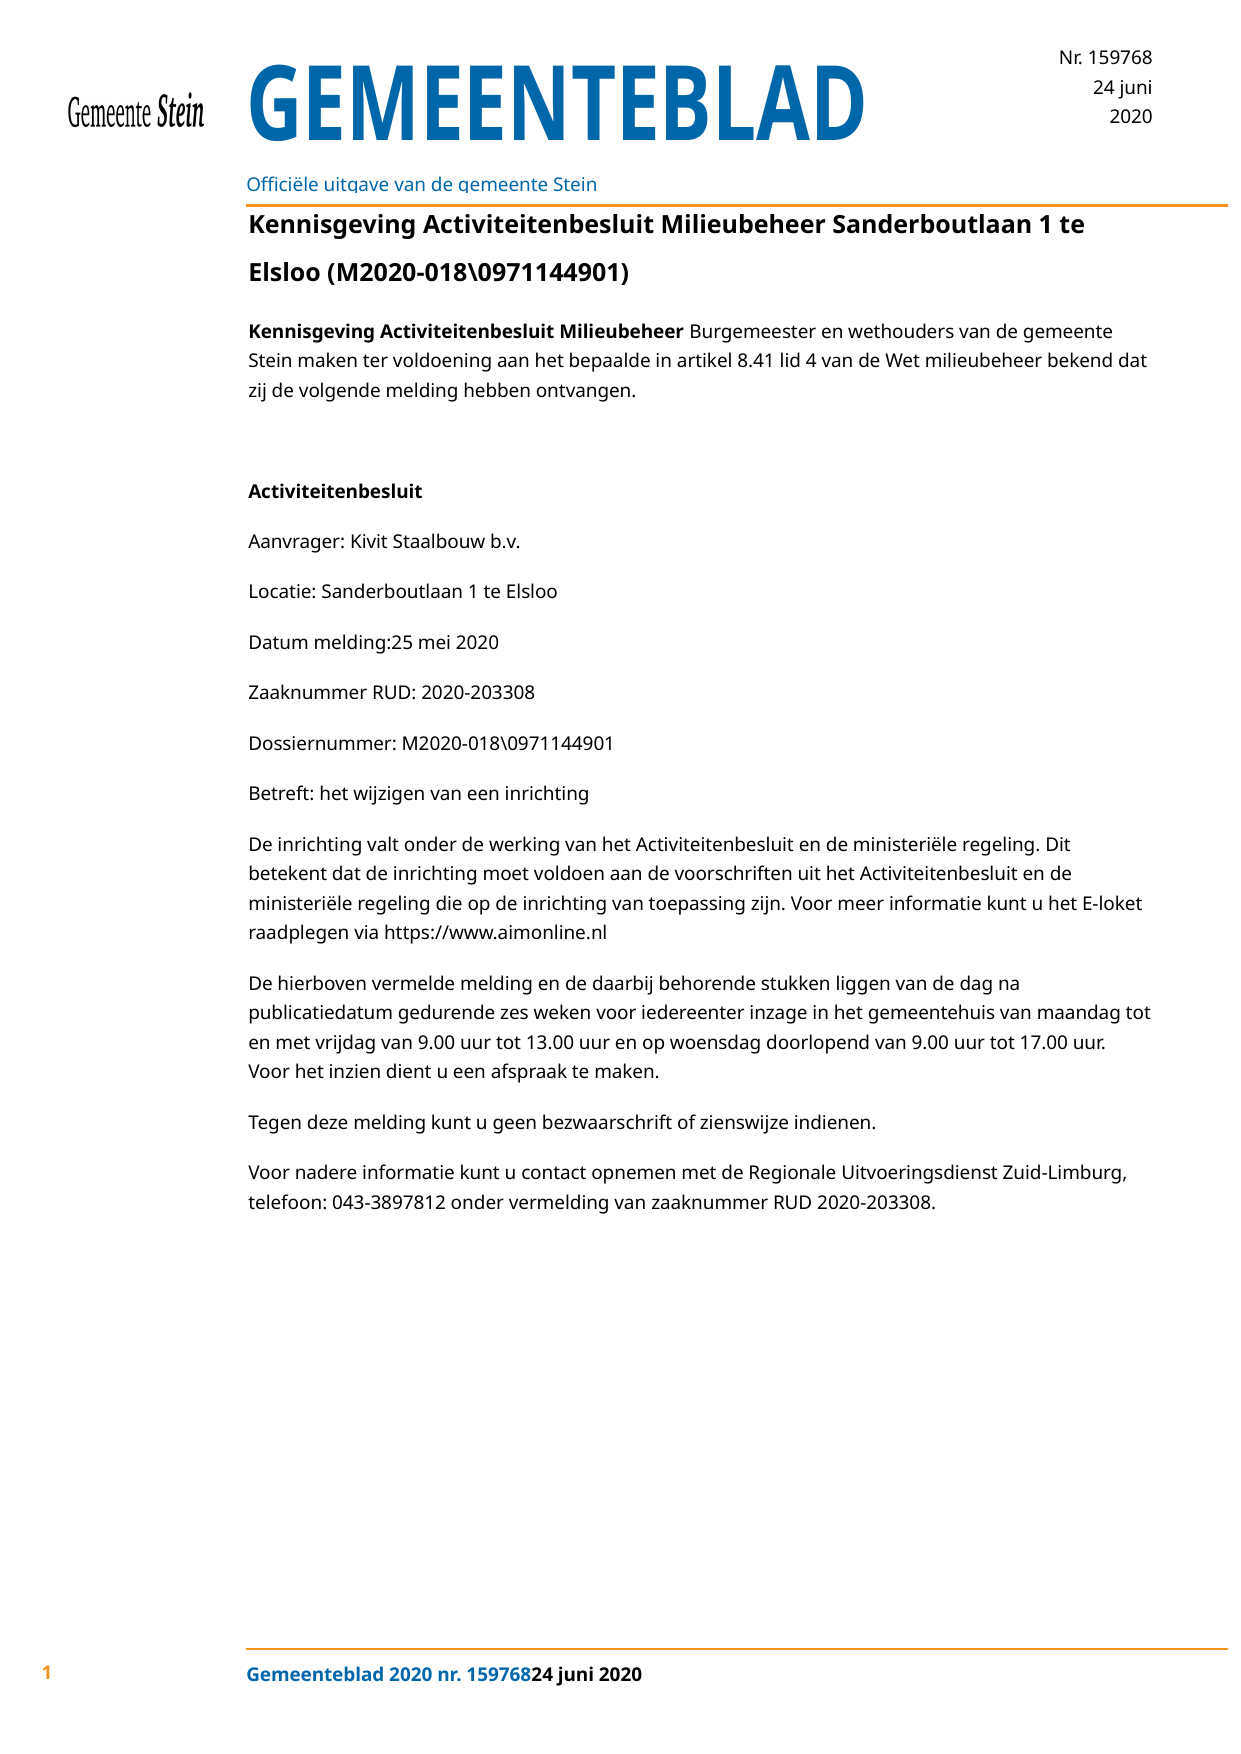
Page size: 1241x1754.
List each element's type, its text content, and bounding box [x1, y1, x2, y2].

text Betreft: het wijzigen van een inrichting [248, 780, 1152, 806]
picture [41, 47, 231, 172]
text Locatie: Sanderboutlaan 1 te Elsloo [248, 579, 1152, 604]
text De inrichting valt onder de werking van het Activiteitenbesluit en de ministeriële regeling. Dit betekent dat de inrichting moet voldoen aan de voorschriften uit het Activiteitenbesluit en de ministeriële regeling die op de inrichting van toepassing zijn. Voor meer informatie kunt u het E-loket raadplegen via https://www.aimonline.nl [248, 831, 1152, 945]
text Dossiernummer: M2020-018\0971144901 [248, 730, 1152, 756]
text Activiteitenbesluit [248, 478, 1152, 504]
text Zaaknummer RUD: 2020-203308 [248, 679, 1152, 705]
text Tegen deze melding kunt u geen bezwaarschrift of zienswijze indienen. [248, 1109, 1152, 1135]
text Kennisgeving Activiteitenbesluit Milieubeheer Sanderboutlaan 1 te Elsloo (M2020-018\0971144901) [248, 207, 1152, 288]
text Voor nadere informatie kunt u contact opnemen met de Regionale Uitvoeringsdienst Zuid-Limburg, telefoon: 043-3897812 onder vermelding van zaaknummer RUD 2020-203308. [248, 1159, 1152, 1215]
text Datum melding:25 mei 2020 [248, 629, 1152, 655]
text De hierboven vermelde melding en de daarbij behorende stukken liggen van de dag na publicatiedatum gedurende zes weken voor iedereenter inzage in het gemeentehuis van maandag tot en met vrijdag van 9.00 uur tot 13.00 uur en op woensdag doorlopend van 9.00 uur tot 17.00 uur. Voor het inzien dient u een afspraak te maken. [248, 970, 1152, 1084]
text Kennisgeving Activiteitenbesluit Milieubeheer Burgemeester en wethouders van de gemeente Stein maken ter voldoening aan het bepaalde in artikel 8.41 lid 4 van de Wet milieubeheer bekend dat zij de volgende melding hebben ontvangen. [248, 318, 1152, 403]
text Aanvrager: Kivit Staalbouw b.v. [248, 528, 1152, 554]
